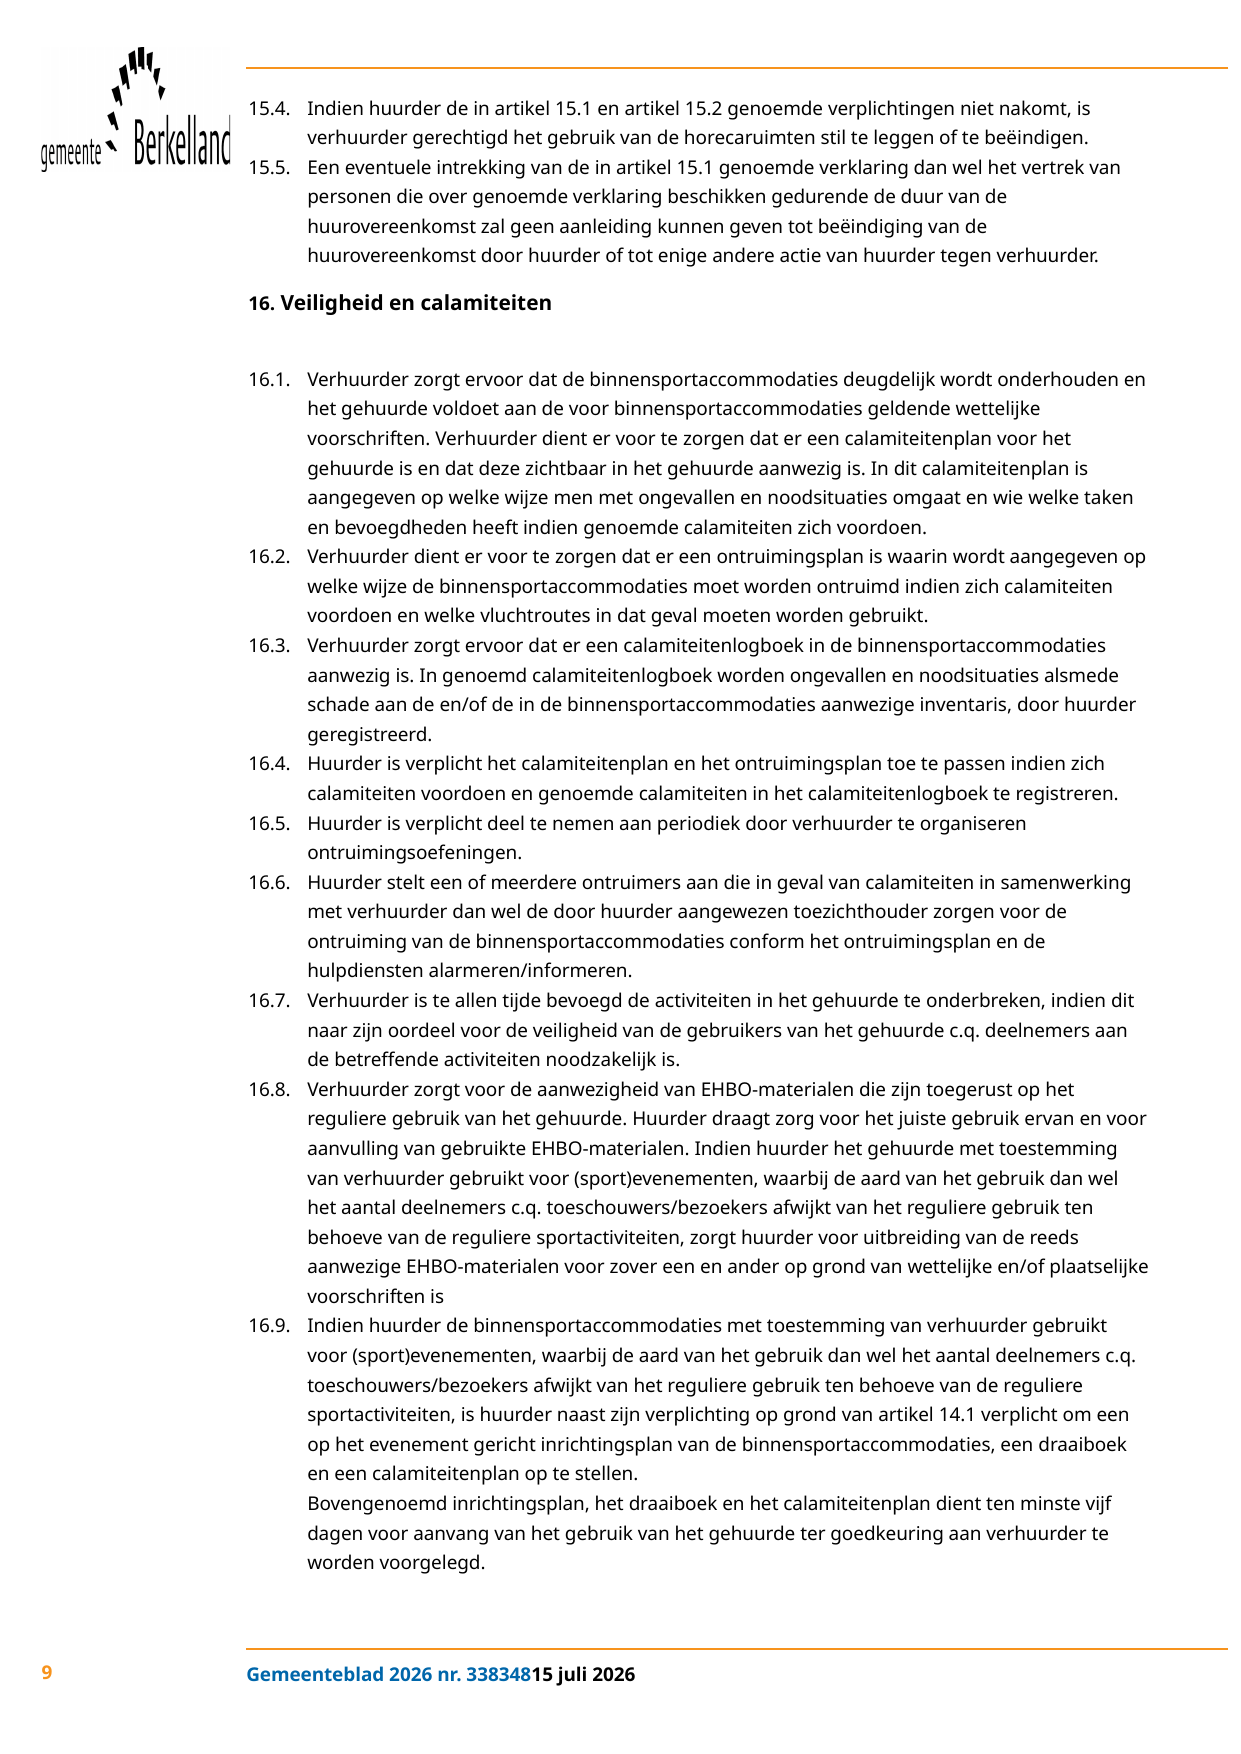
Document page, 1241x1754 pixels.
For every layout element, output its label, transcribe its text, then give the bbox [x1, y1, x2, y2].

list Indien huurder de binnensportaccommodaties met toestemming van verhuurder gebruikt voor (sport)evenementen, waarbij de aard van het gebruik dan wel het aantal deelnemers c.q. toeschouwers/bezoekers afwijkt van het reguliere gebruik ten behoeve van de reguliere sportactiviteiten, is huurder naast zijn verplichting op grond van artikel 14.1 verplicht om een op het evenement gericht inrichtingsplan van de binnensportaccommodaties, een draaiboek en een calamiteitenplan op te stellen. [248, 1313, 1152, 1486]
list Huurder stelt een of meerdere ontruimers aan die in geval van calamiteiten in samenwerking met verhuurder dan wel de door huurder aangewezen toezichthouder zorgen voor de ontruiming van de binnensportaccommodaties conform het ontruimingsplan en de hulpdiensten alarmeren/informeren. [248, 869, 1152, 983]
list Huurder is verplicht het calamiteitenplan en het ontruimingsplan toe te passen indien zich calamiteiten voordoen en genoemde calamiteiten in het calamiteitenlogboek te registreren. [248, 751, 1152, 806]
list Verhuurder zorgt ervoor dat de binnensportaccommodaties deugdelijk wordt onderhouden en het gehuurde voldoet aan de voor binnensportaccommodaties geldende wettelijke voorschriften. Verhuurder dient er voor te zorgen dat er een calamiteitenplan voor het gehuurde is en dat deze zichtbaar in het gehuurde aanwezig is. In dit calamiteitenplan is aangegeven op welke wijze men met ongevallen en noodsituaties omgaat en wie welke taken en bevoegdheden heeft indien genoemde calamiteiten zich voordoen. [248, 366, 1152, 540]
list Verhuurder zorgt ervoor dat er een calamiteitenlogboek in de binnensportaccommodaties aanwezig is. In genoemd calamiteitenlogboek worden ongevallen en noodsituaties alsmede schade aan de en/of de in de binnensportaccommodaties aanwezige inventaris, door huurder geregistreerd. [248, 632, 1152, 747]
list Verhuurder is te allen tijde bevoegd de activiteiten in het gehuurde te onderbreken, indien dit naar zijn oordeel voor de veiligheid van de gebruikers van het gehuurde c.q. deelnemers aan de betreffende activiteiten noodzakelijk is. [248, 987, 1152, 1072]
list Bovengenoemd inrichtingsplan, het draaiboek en het calamiteitenplan dient ten minste vijf dagen voor aanvang van het gebruik van het gehuurde ter goedkeuring aan verhuurder te worden voorgelegd. [248, 1490, 1152, 1575]
text 16. Veiligheid en calamiteiten [248, 288, 1152, 317]
list Indien huurder de in artikel 15.1 en artikel 15.2 genoemde verplichtingen niet nakomt, is verhuurder gerechtigd het gebruik van de horecaruimten stil te leggen of te beëindigen. [248, 95, 1152, 150]
list Verhuurder zorgt voor de aanwezigheid van EHBO-materialen die zijn toegerust op het reguliere gebruik van het gehuurde. Huurder draagt zorg voor het juiste gebruik ervan en voor aanvulling van gebruikte EHBO-materialen. Indien huurder het gehuurde met toestemming van verhuurder gebruikt voor (sport)evenementen, waarbij de aard van het gebruik dan wel het aantal deelnemers c.q. toeschouwers/bezoekers afwijkt van het reguliere gebruik ten behoeve van de reguliere sportactiviteiten, zorgt huurder voor uitbreiding van de reeds aanwezige EHBO-materialen voor zover een en ander op grond van wettelijke en/of plaatselijke voorschriften is [248, 1076, 1152, 1309]
list Een eventuele intrekking van de in artikel 15.1 genoemde verklaring dan wel het vertrek van personen die over genoemde verklaring beschikken gedurende de duur van de huurovereenkomst zal geen aanleiding kunnen geven tot beëindiging van de huurovereenkomst door huurder of tot enige andere actie van huurder tegen verhuurder. [248, 154, 1152, 268]
list Verhuurder dient er voor te zorgen dat er een ontruimingsplan is waarin wordt aangegeven op welke wijze de binnensportaccommodaties moet worden ontruimd indien zich calamiteiten voordoen en welke vluchtroutes in dat geval moeten worden gebruikt. [248, 543, 1152, 628]
picture [41, 47, 231, 172]
list Huurder is verplicht deel te nemen aan periodiek door verhuurder te organiseren ontruimingsoefeningen. [248, 810, 1152, 865]
